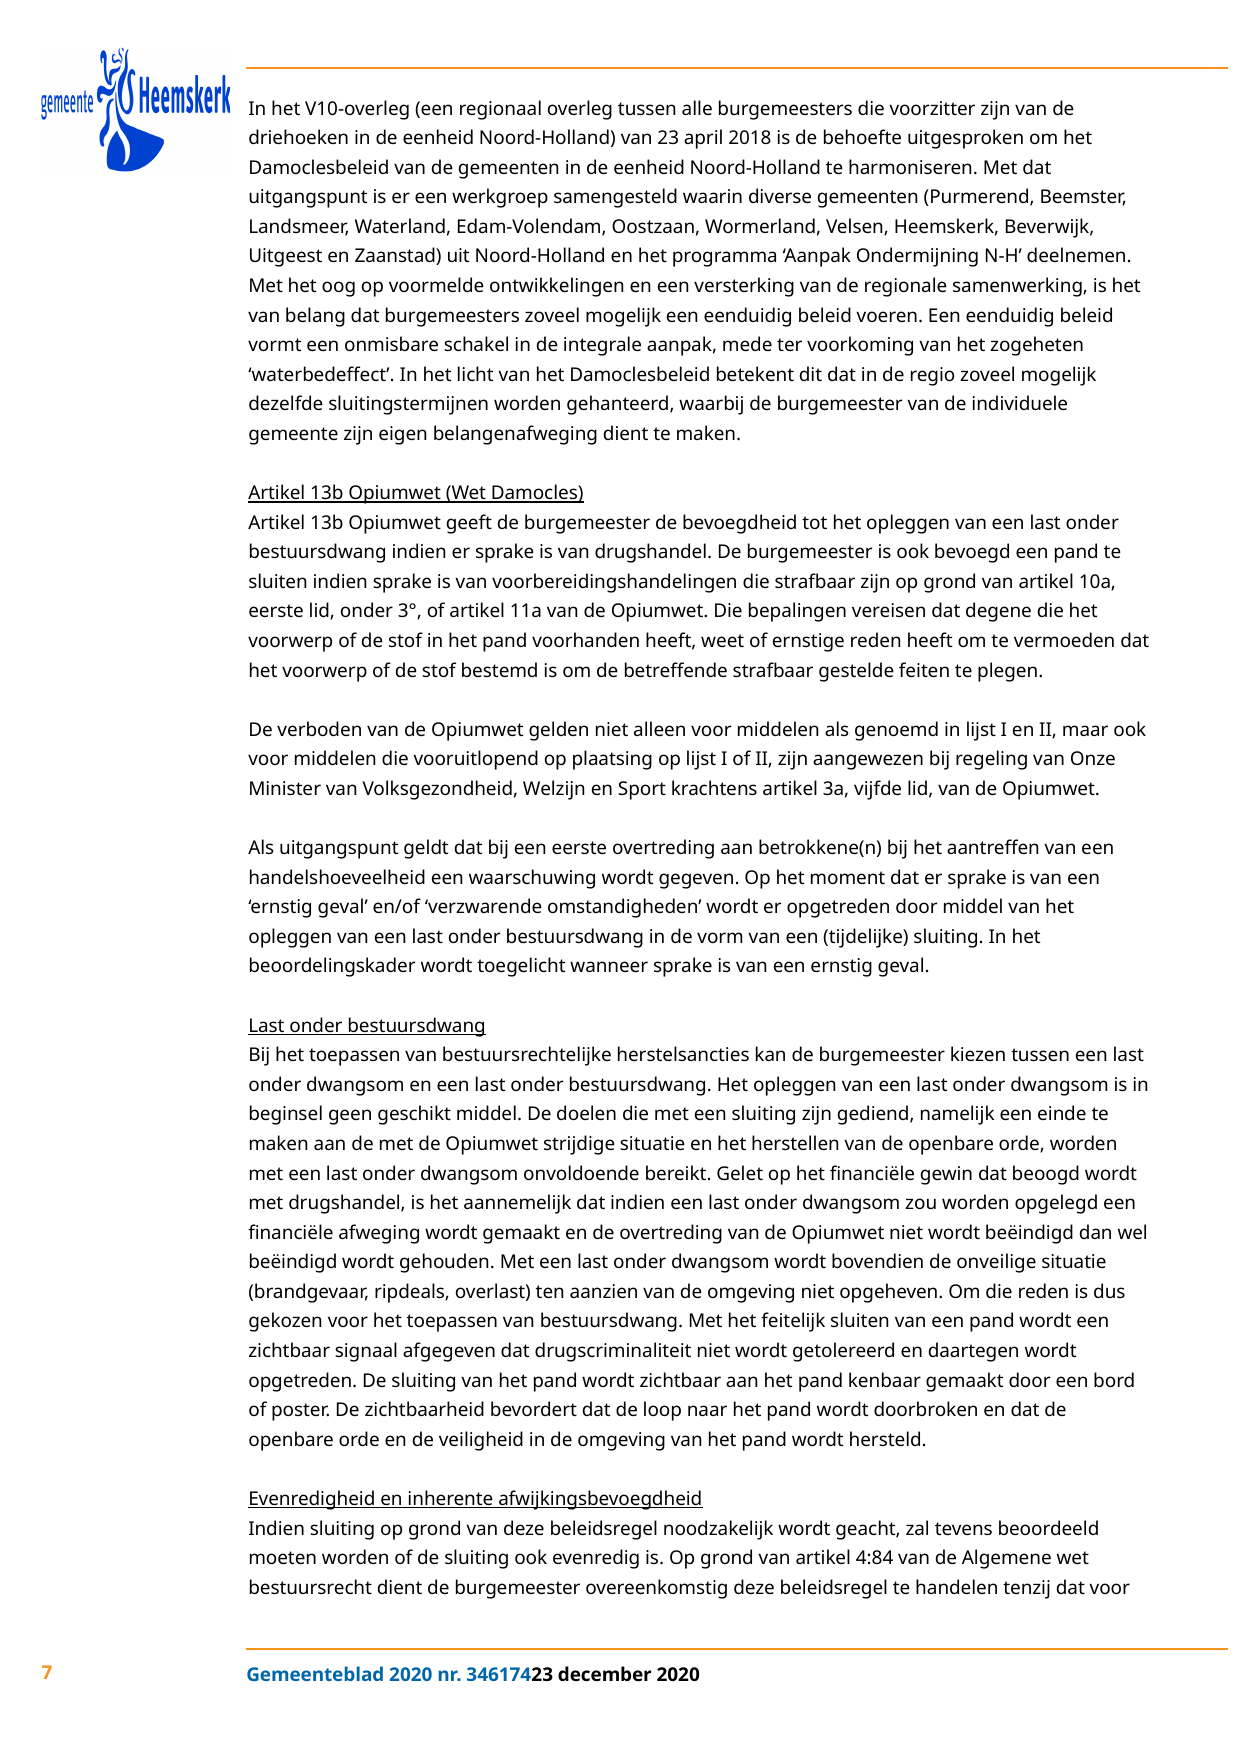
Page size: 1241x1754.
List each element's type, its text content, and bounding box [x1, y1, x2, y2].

text Evenredigheid en inherente afwijkingsbevoegdheid [248, 1485, 1152, 1511]
text Bij het toepassen van bestuursrechtelijke herstelsancties kan de burgemeester kiezen tussen een last onder dwangsom en een last onder bestuursdwang. Het opleggen van een last onder dwangsom is in beginsel geen geschikt middel. De doelen die met een sluiting zijn gediend, namelijk een einde te maken aan de met de Opiumwet strijdige situatie en het herstellen van de openbare orde, worden met een last onder dwangsom onvoldoende bereikt. Gelet op het financiële gewin dat beoogd wordt met drugshandel, is het aannemelijk dat indien een last onder dwangsom zou worden opgelegd een financiële afweging wordt gemaakt en de overtreding van de Opiumwet niet wordt beëindigd dan wel beëindigd wordt gehouden. Met een last onder dwangsom wordt bovendien de onveilige situatie (brandgevaar, ripdeals, overlast) ten aanzien van de omgeving niet opgeheven. Om die reden is dus gekozen voor het toepassen van bestuursdwang. Met het feitelijk sluiten van een pand wordt een zichtbaar signaal afgegeven dat drugscriminaliteit niet wordt getolereerd en daartegen wordt opgetreden. De sluiting van het pand wordt zichtbaar aan het pand kenbaar gemaakt door een bord of poster. De zichtbaarheid bevordert dat de loop naar het pand wordt doorbroken en dat de openbare orde en de veiligheid in de omgeving van het pand wordt hersteld. [248, 1041, 1152, 1452]
text Artikel 13b Opiumwet (Wet Damocles) [248, 479, 1152, 505]
text Indien sluiting op grond van deze beleidsregel noodzakelijk wordt geacht, zal tevens beoordeeld moeten worden of de sluiting ook evenredig is. Op grond van artikel 4:84 van de Algemene wet bestuursrecht dient de burgemeester overeenkomstig deze beleidsregel te handelen tenzij dat voor [248, 1515, 1152, 1600]
text In het V10-overleg (een regionaal overleg tussen alle burgemeesters die voorzitter zijn van de driehoeken in de eenheid Noord-Holland) van 23 april 2018 is de behoefte uitgesproken om het Damoclesbeleid van de gemeenten in de eenheid Noord-Holland te harmoniseren. Met dat uitgangspunt is er een werkgroep samengesteld waarin diverse gemeenten (Purmerend, Beemster, Landsmeer, Waterland, Edam-Volendam, Oostzaan, Wormerland, Velsen, Heemskerk, Beverwijk, Uitgeest en Zaanstad) uit Noord-Holland en het programma ‘Aanpak Ondermijning N-H’ deelnemen. Met het oog op voormelde ontwikkelingen en een versterking van de regionale samenwerking, is het van belang dat burgemeesters zoveel mogelijk een eenduidig beleid voeren. Een eenduidig beleid vormt een onmisbare schakel in de integrale aanpak, mede ter voorkoming van het zogeheten ‘waterbedeffect’. In het licht van het Damoclesbeleid betekent dit dat in de regio zoveel mogelijk dezelfde sluitingstermijnen worden gehanteerd, waarbij de burgemeester van de individuele gemeente zijn eigen belangenafweging dient te maken. [248, 95, 1152, 446]
text Als uitgangspunt geldt dat bij een eerste overtreding aan betrokkene(n) bij het aantreffen van een handelshoeveelheid een waarschuwing wordt gegeven. Op het moment dat er sprake is van een ‘ernstig geval’ en/of ‘verzwarende omstandigheden’ wordt er opgetreden door middel van het opleggen van een last onder bestuursdwang in de vorm van een (tijdelijke) sluiting. In het beoordelingskader wordt toegelicht wanneer sprake is van een ernstig geval. [248, 834, 1152, 978]
text De verboden van de Opiumwet gelden niet alleen voor middelen als genoemd in lijst I en II, maar ook voor middelen die vooruitlopend op plaatsing op lijst I of II, zijn aangewezen bij regeling van Onze Minister van Volksgezondheid, Welzijn en Sport krachtens artikel 3a, vijfde lid, van de Opiumwet. [248, 716, 1152, 801]
text Last onder bestuursdwang [248, 1012, 1152, 1038]
text Artikel 13b Opiumwet geeft de burgemeester de bevoegdheid tot het opleggen van een last onder bestuursdwang indien er sprake is van drugshandel. De burgemeester is ook bevoegd een pand te sluiten indien sprake is van voorbereidingshandelingen die strafbaar zijn op grond van artikel 10a, eerste lid, onder 3°, of artikel 11a van de Opiumwet. Die bepalingen vereisen dat degene die het voorwerp of de stof in het pand voorhanden heeft, weet of ernstige reden heeft om te vermoeden dat het voorwerp of de stof bestemd is om de betreffende strafbaar gestelde feiten te plegen. [248, 509, 1152, 683]
picture [41, 47, 231, 172]
